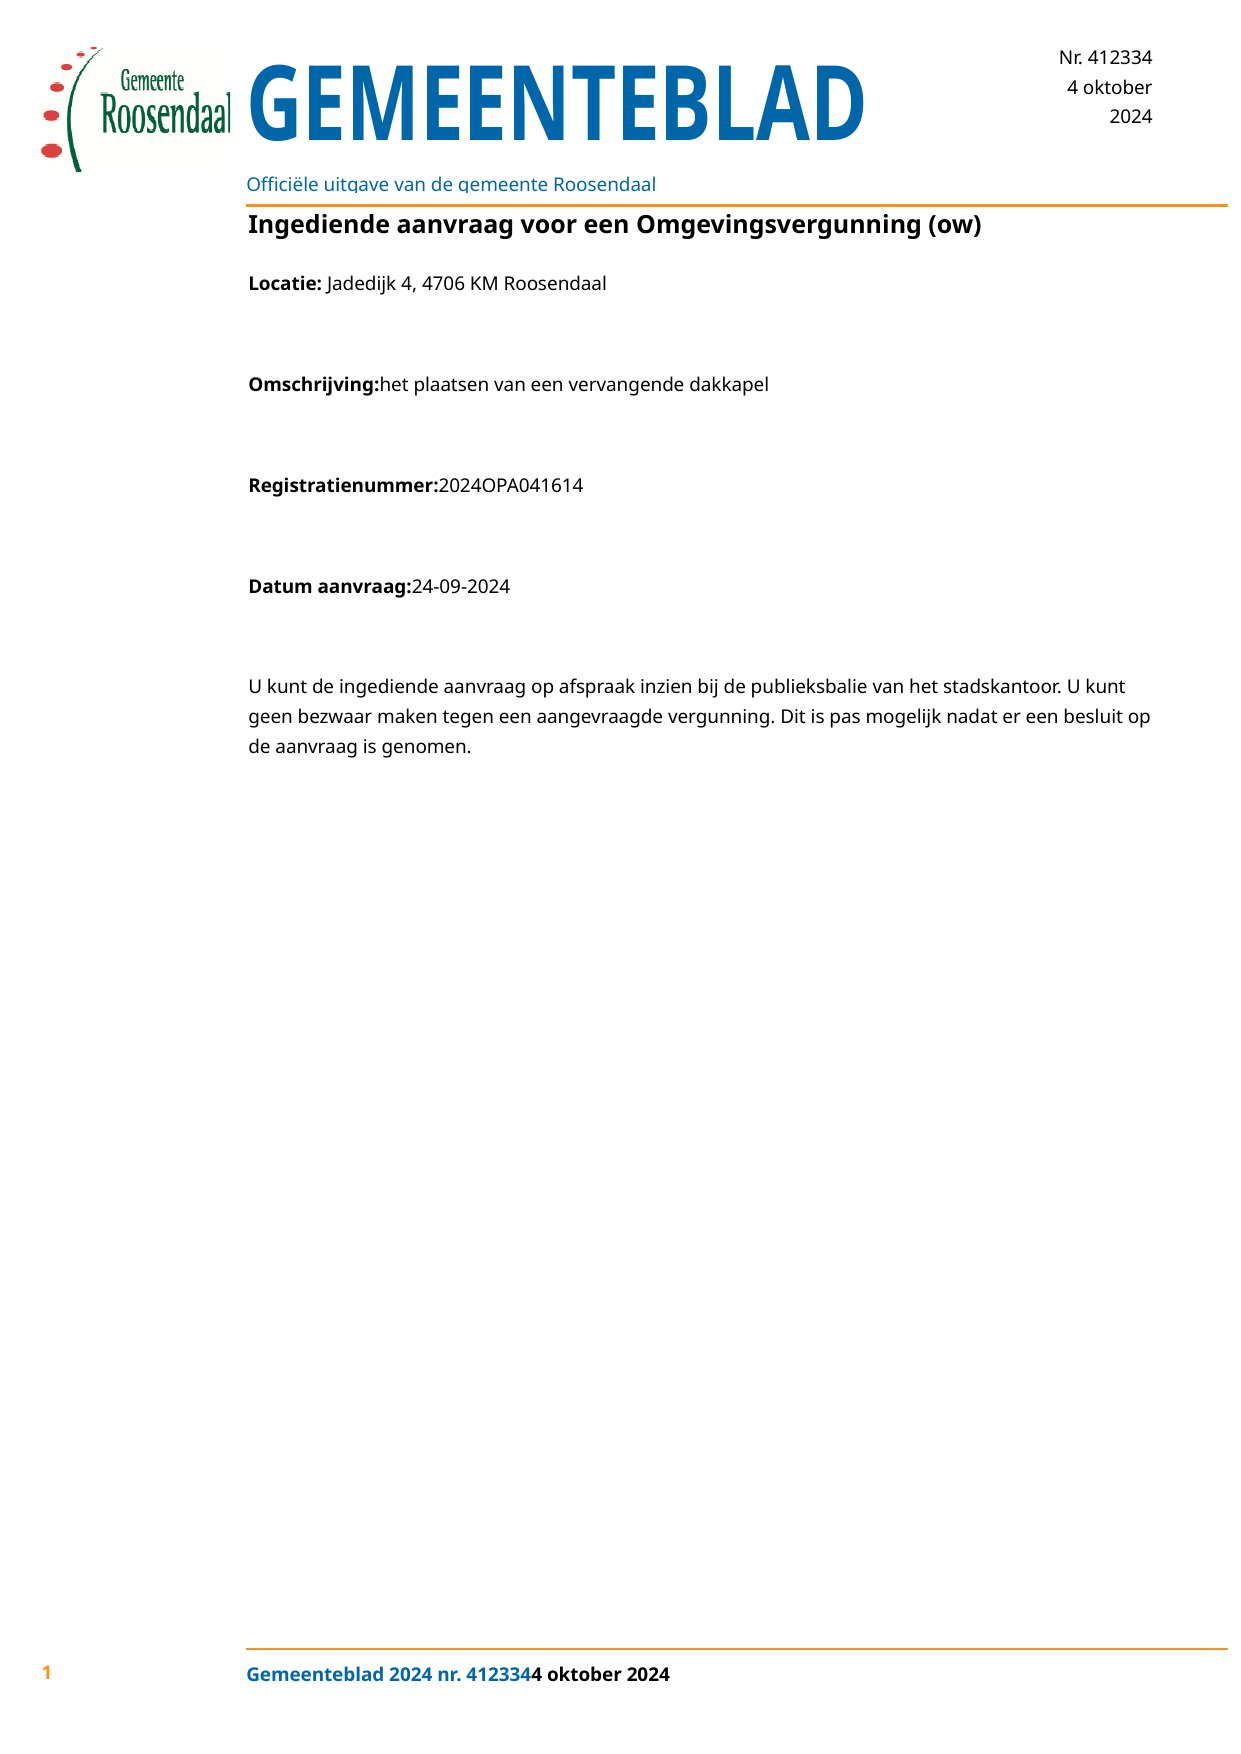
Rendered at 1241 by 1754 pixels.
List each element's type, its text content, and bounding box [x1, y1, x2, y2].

text Registratienummer:2024OPA041614 [248, 472, 1152, 498]
text U kunt de ingediende aanvraag op afspraak inzien bij de publieksbalie van het stadskantoor. U kunt geen bezwaar maken tegen een aangevraagde vergunning. Dit is pas mogelijk nadat er een besluit op de aanvraag is genomen. [248, 674, 1152, 758]
text Datum aanvraag:24-09-2024 [248, 573, 1152, 598]
text Locatie: Jadedijk 4, 4706 KM Roosendaal [248, 270, 1152, 296]
text Ingediende aanvraag voor een Omgevingsvergunning (ow) [248, 207, 1152, 241]
picture [41, 47, 231, 172]
text Omschrijving:het plaatsen van een vervangende dakkapel [248, 371, 1152, 397]
